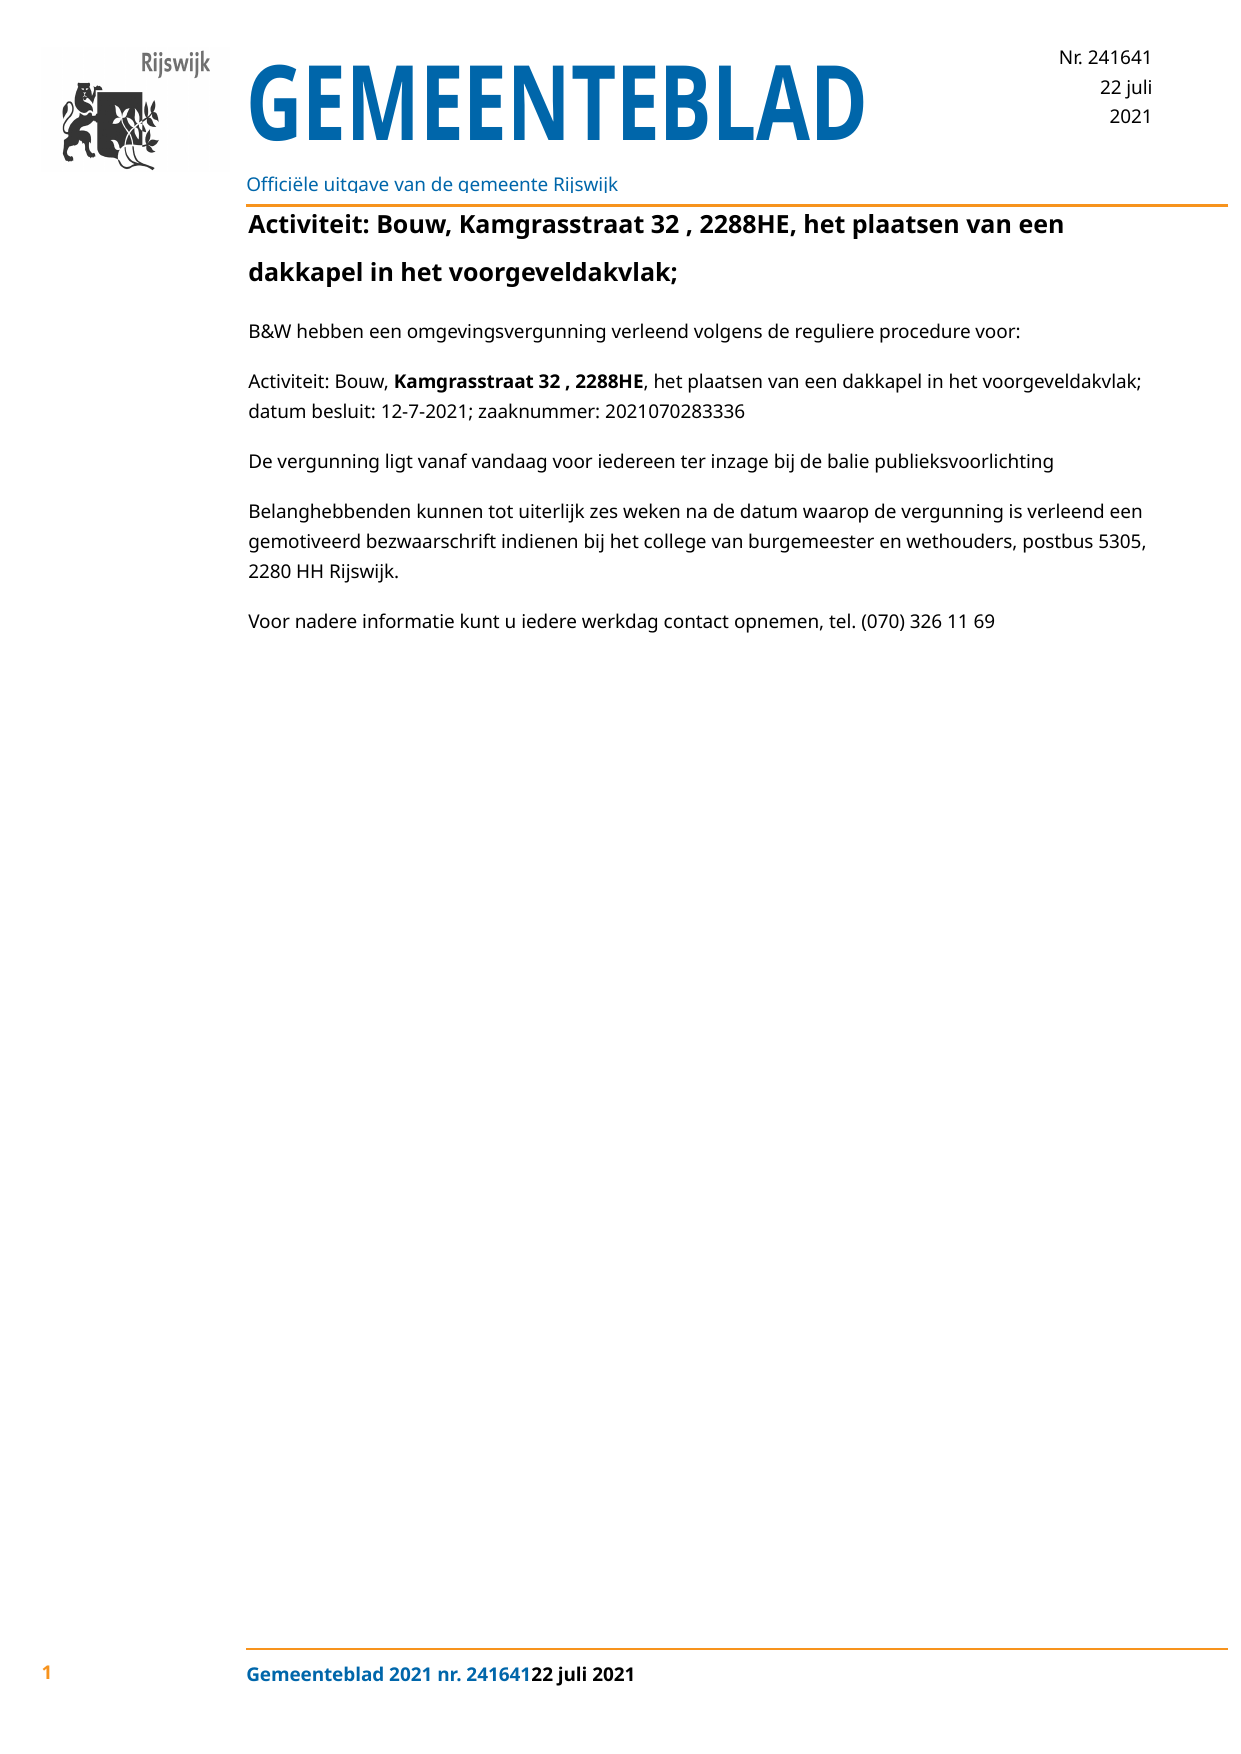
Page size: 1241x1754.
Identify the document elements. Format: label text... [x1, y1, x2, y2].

picture [41, 47, 231, 172]
text De vergunning ligt vanaf vandaag voor iedereen ter inzage bij de balie publieksvoorlichting [248, 448, 1152, 474]
text Voor nadere informatie kunt u iedere werkdag contact opnemen, tel. (070) 326 11 69 [248, 608, 1152, 634]
text B&W hebben een omgevingsvergunning verleend volgens de reguliere procedure voor: [248, 318, 1152, 344]
text Activiteit: Bouw, Kamgrasstraat 32 , 2288HE, het plaatsen van een dakkapel in het voorgeveldakvlak; datum besluit: 12-7-2021; zaaknummer: 2021070283336 [248, 368, 1152, 424]
text Belanghebbenden kunnen tot uiterlijk zes weken na de datum waarop de vergunning is verleend een gemotiveerd bezwaarschrift indienen bij het college van burgemeester en wethouders, postbus 5305, 2280 HH Rijswijk. [248, 499, 1152, 584]
text Activiteit: Bouw, Kamgrasstraat 32 , 2288HE, het plaatsen van een dakkapel in het voorgeveldakvlak; [248, 207, 1152, 288]
